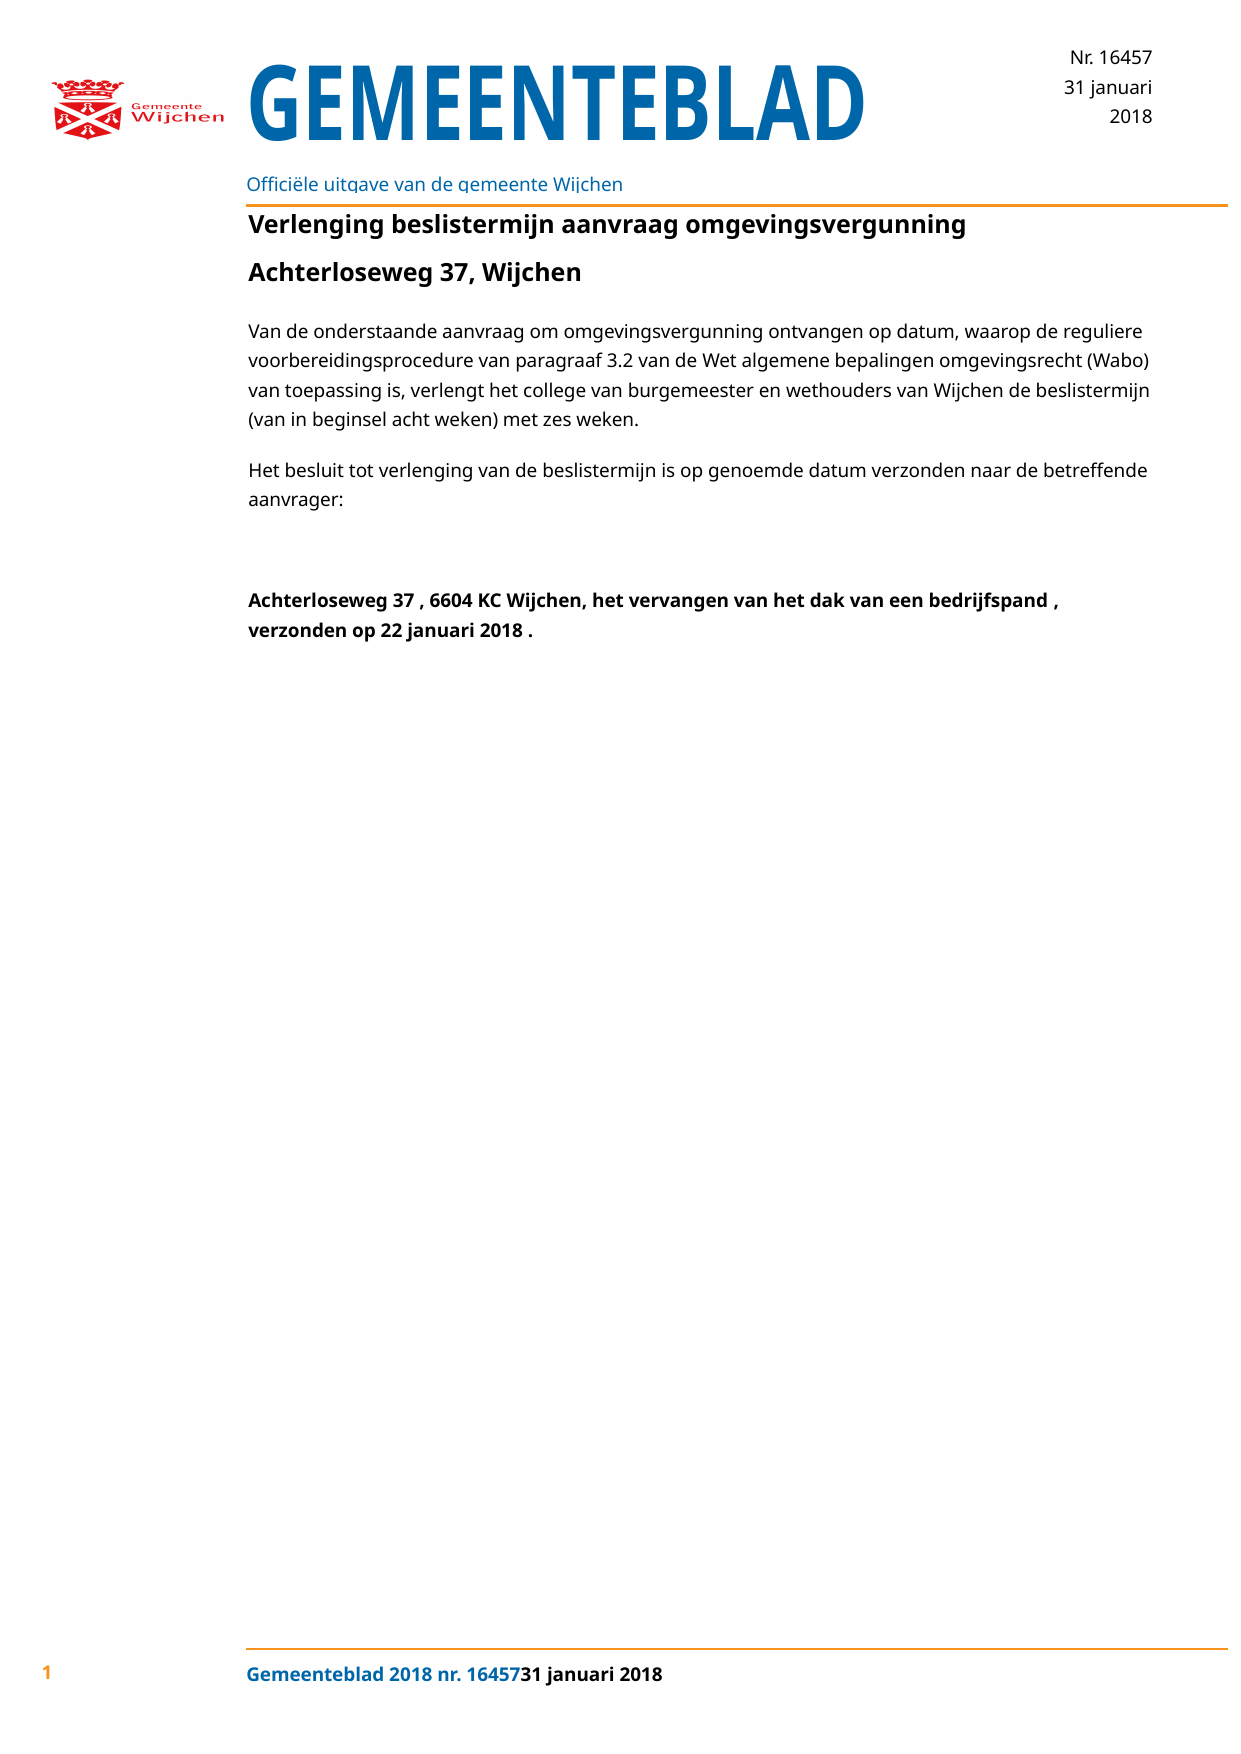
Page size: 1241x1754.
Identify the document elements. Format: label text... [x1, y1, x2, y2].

text Verlenging beslistermijn aanvraag omgevingsvergunning Achterloseweg 37, Wijchen [248, 207, 1152, 288]
picture [41, 47, 231, 172]
text Van de onderstaande aanvraag om omgevingsvergunning ontvangen op datum, waarop de reguliere voorbereidingsprocedure van paragraaf 3.2 van de Wet algemene bepalingen omgevingsrecht (Wabo) van toepassing is, verlengt het college van burgemeester en wethouders van Wijchen de beslistermijn (van in beginsel acht weken) met zes weken. [248, 318, 1152, 432]
text Achterloseweg 37 , 6604 KC Wijchen, het vervangen van het dak van een bedrijfspand , verzonden op 22 januari 2018 . [248, 587, 1152, 643]
text Het besluit tot verlenging van de beslistermijn is op genoemde datum verzonden naar de betreffende aanvrager: [248, 457, 1152, 512]
